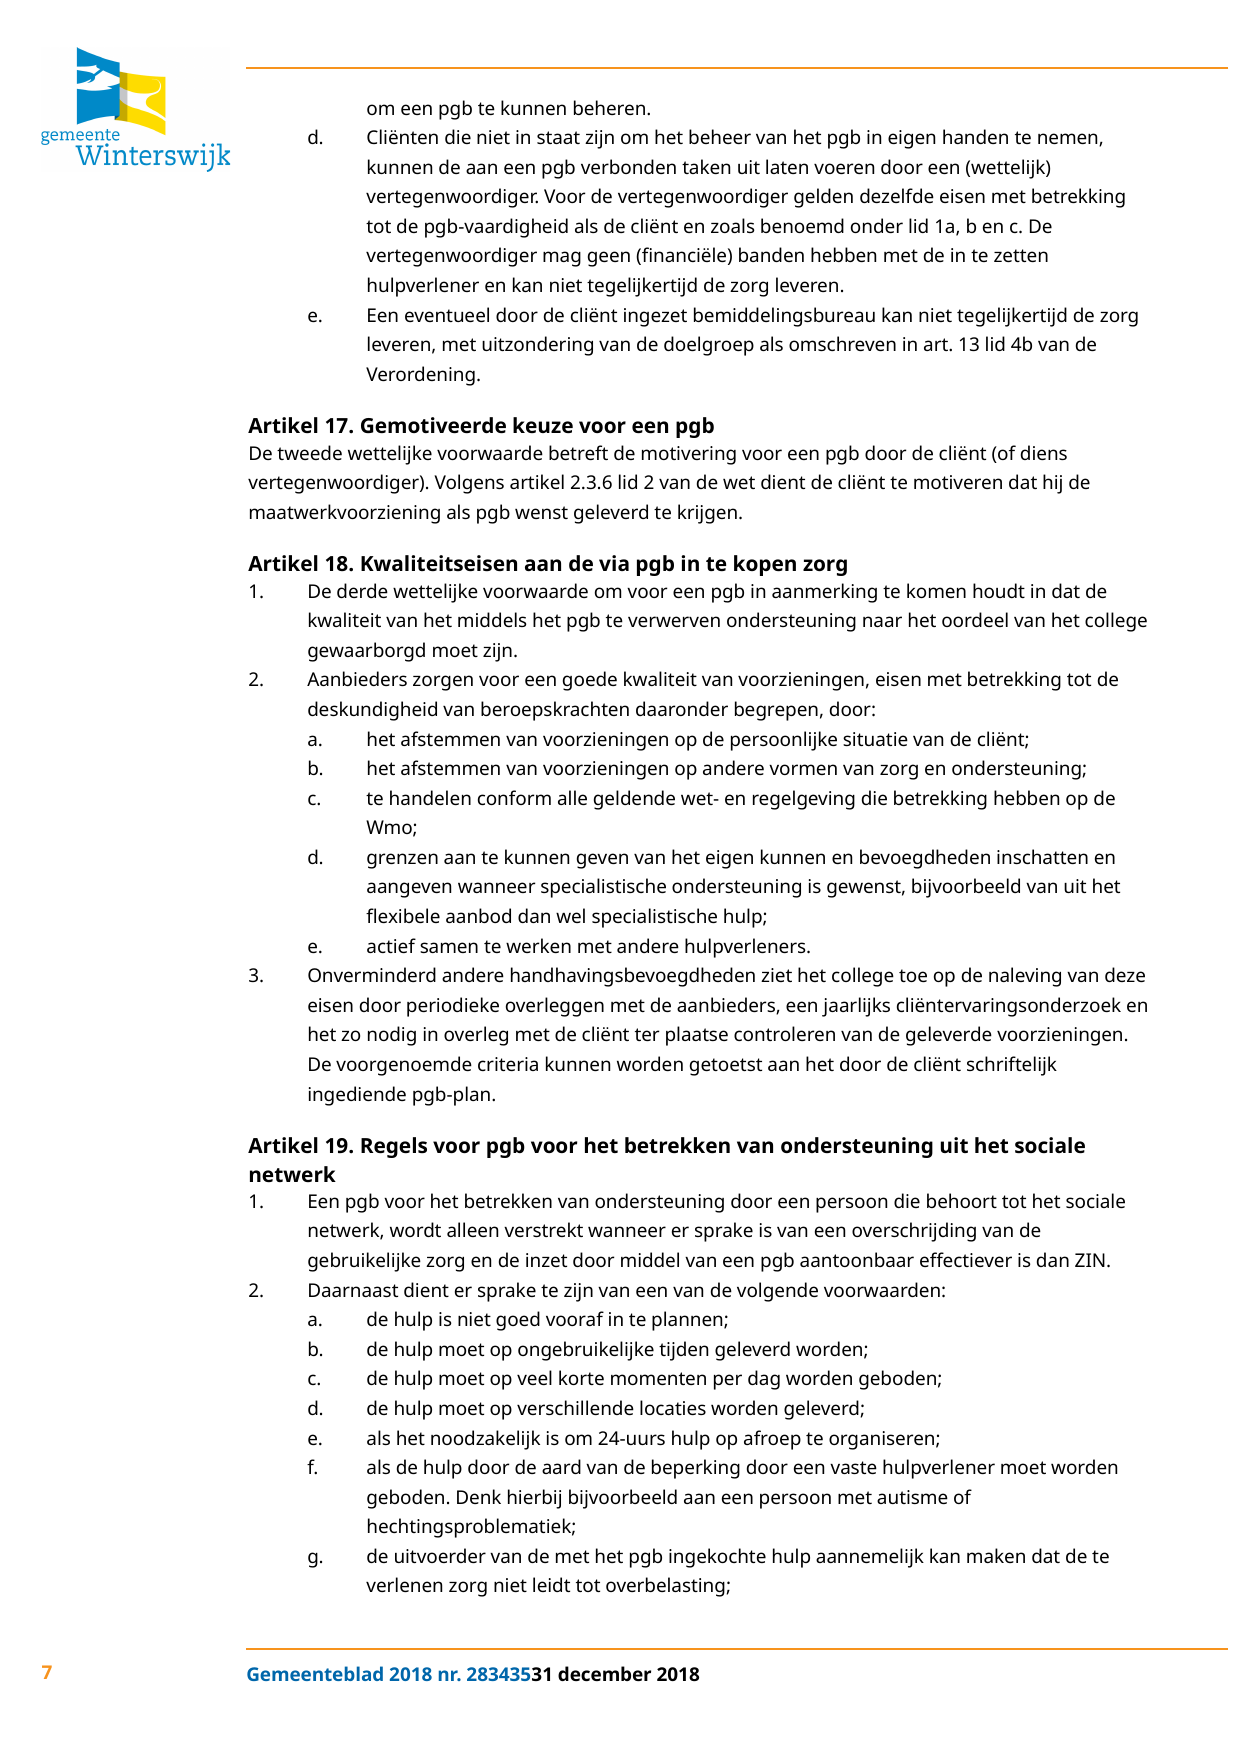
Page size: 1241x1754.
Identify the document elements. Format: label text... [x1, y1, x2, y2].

list te handelen conform alle geldende wet- en regelgeving die betrekking hebben op de Wmo; [307, 785, 1152, 840]
text Artikel 19. Regels voor pgb voor het betrekken van ondersteuning uit het sociale netwerk [248, 1131, 1152, 1188]
list Aanbieders zorgen voor een goede kwaliteit van voorzieningen, eisen met betrekking tot de deskundigheid van beroepskrachten daaronder begrepen, door: [248, 667, 1152, 722]
picture [41, 47, 231, 172]
list als de hulp door de aard van de beperking door een vaste hulpverlener moet worden geboden. Denk hierbij bijvoorbeeld aan een persoon met autisme of hechtingsproblematiek; [307, 1454, 1152, 1539]
list de uitvoerder van de met het pgb ingekochte hulp aannemelijk kan maken dat de te verlenen zorg niet leidt tot overbelasting; [307, 1543, 1152, 1598]
list Cliënten die niet in staat zijn om het beheer van het pgb in eigen handen te nemen, kunnen de aan een pgb verbonden taken uit laten voeren door een (wettelijk) vertegenwoordiger. Voor de vertegenwoordiger gelden dezelfde eisen met betrekking tot de pgb-vaardigheid als de cliënt en zoals benoemd onder lid 1a, b en c. De vertegenwoordiger mag geen (financiële) banden hebben met de in te zetten hulpverlener en kan niet tegelijkertijd de zorg leveren. [307, 124, 1152, 298]
list de hulp moet op ongebruikelijke tijden geleverd worden; [307, 1336, 1152, 1362]
list de hulp moet op verschillende locaties worden geleverd; [307, 1395, 1152, 1421]
list het afstemmen van voorzieningen op de persoonlijke situatie van de cliënt; [307, 726, 1152, 752]
list de hulp moet op veel korte momenten per dag worden geboden; [307, 1366, 1152, 1391]
list grenzen aan te kunnen geven van het eigen kunnen en bevoegdheden inschatten en aangeven wanneer specialistische ondersteuning is gewenst, bijvoorbeeld van uit het flexibele aanbod dan wel specialistische hulp; [307, 844, 1152, 929]
list het afstemmen van voorzieningen op andere vormen van zorg en ondersteuning; [307, 755, 1152, 781]
list De derde wettelijke voorwaarde om voor een pgb in aanmerking te komen houdt in dat de kwaliteit van het middels het pgb te verwerven ondersteuning naar het oordeel van het college gewaarborgd moet zijn. [248, 578, 1152, 663]
picture [225, 153, 231, 162]
list Onverminderd andere handhavingsbevoegdheden ziet het college toe op de naleving van deze eisen door periodieke overleggen met de aanbieders, een jaarlijks cliëntervaringsonderzoek en het zo nodig in overleg met de cliënt ter plaatse controleren van de geleverde voorzieningen. [248, 962, 1152, 1047]
text De tweede wettelijke voorwaarde betreft de motivering voor een pgb door de cliënt (of diens vertegenwoordiger). Volgens artikel 2.3.6 lid 2 van de wet dient de cliënt te motiveren dat hij de maatwerkvoorziening als pgb wenst geleverd te krijgen. [248, 440, 1152, 525]
list de hulp is niet goed vooraf in te plannen; [307, 1306, 1152, 1332]
list Een eventueel door de cliënt ingezet bemiddelingsbureau kan niet tegelijkertijd de zorg leveren, met uitzondering van de doelgroep als omschreven in art. 13 lid 4b van de Verordening. [307, 302, 1152, 387]
list als het noodzakelijk is om 24-uurs hulp op afroep te organiseren; [307, 1425, 1152, 1451]
list De voorgenoemde criteria kunnen worden getoetst aan het door de cliënt schriftelijk ingediende pgb-plan. [248, 1051, 1152, 1107]
text Artikel 17. Gemotiveerde keuze voor een pgb [248, 411, 1152, 440]
text Artikel 18. Kwaliteitseisen aan de via pgb in te kopen zorg [248, 549, 1152, 578]
list Een pgb voor het betrekken van ondersteuning door een persoon die behoort tot het sociale netwerk, wordt alleen verstrekt wanneer er sprake is van een overschrijding van de gebruikelijke zorg en de inzet door middel van een pgb aantoonbaar effectiever is dan ZIN. [248, 1188, 1152, 1273]
list om een pgb te kunnen beheren. [307, 95, 1152, 121]
list Daarnaast dient er sprake te zijn van een van de volgende voorwaarden: [248, 1277, 1152, 1303]
list actief samen te werken met andere hulpverleners. [307, 933, 1152, 959]
